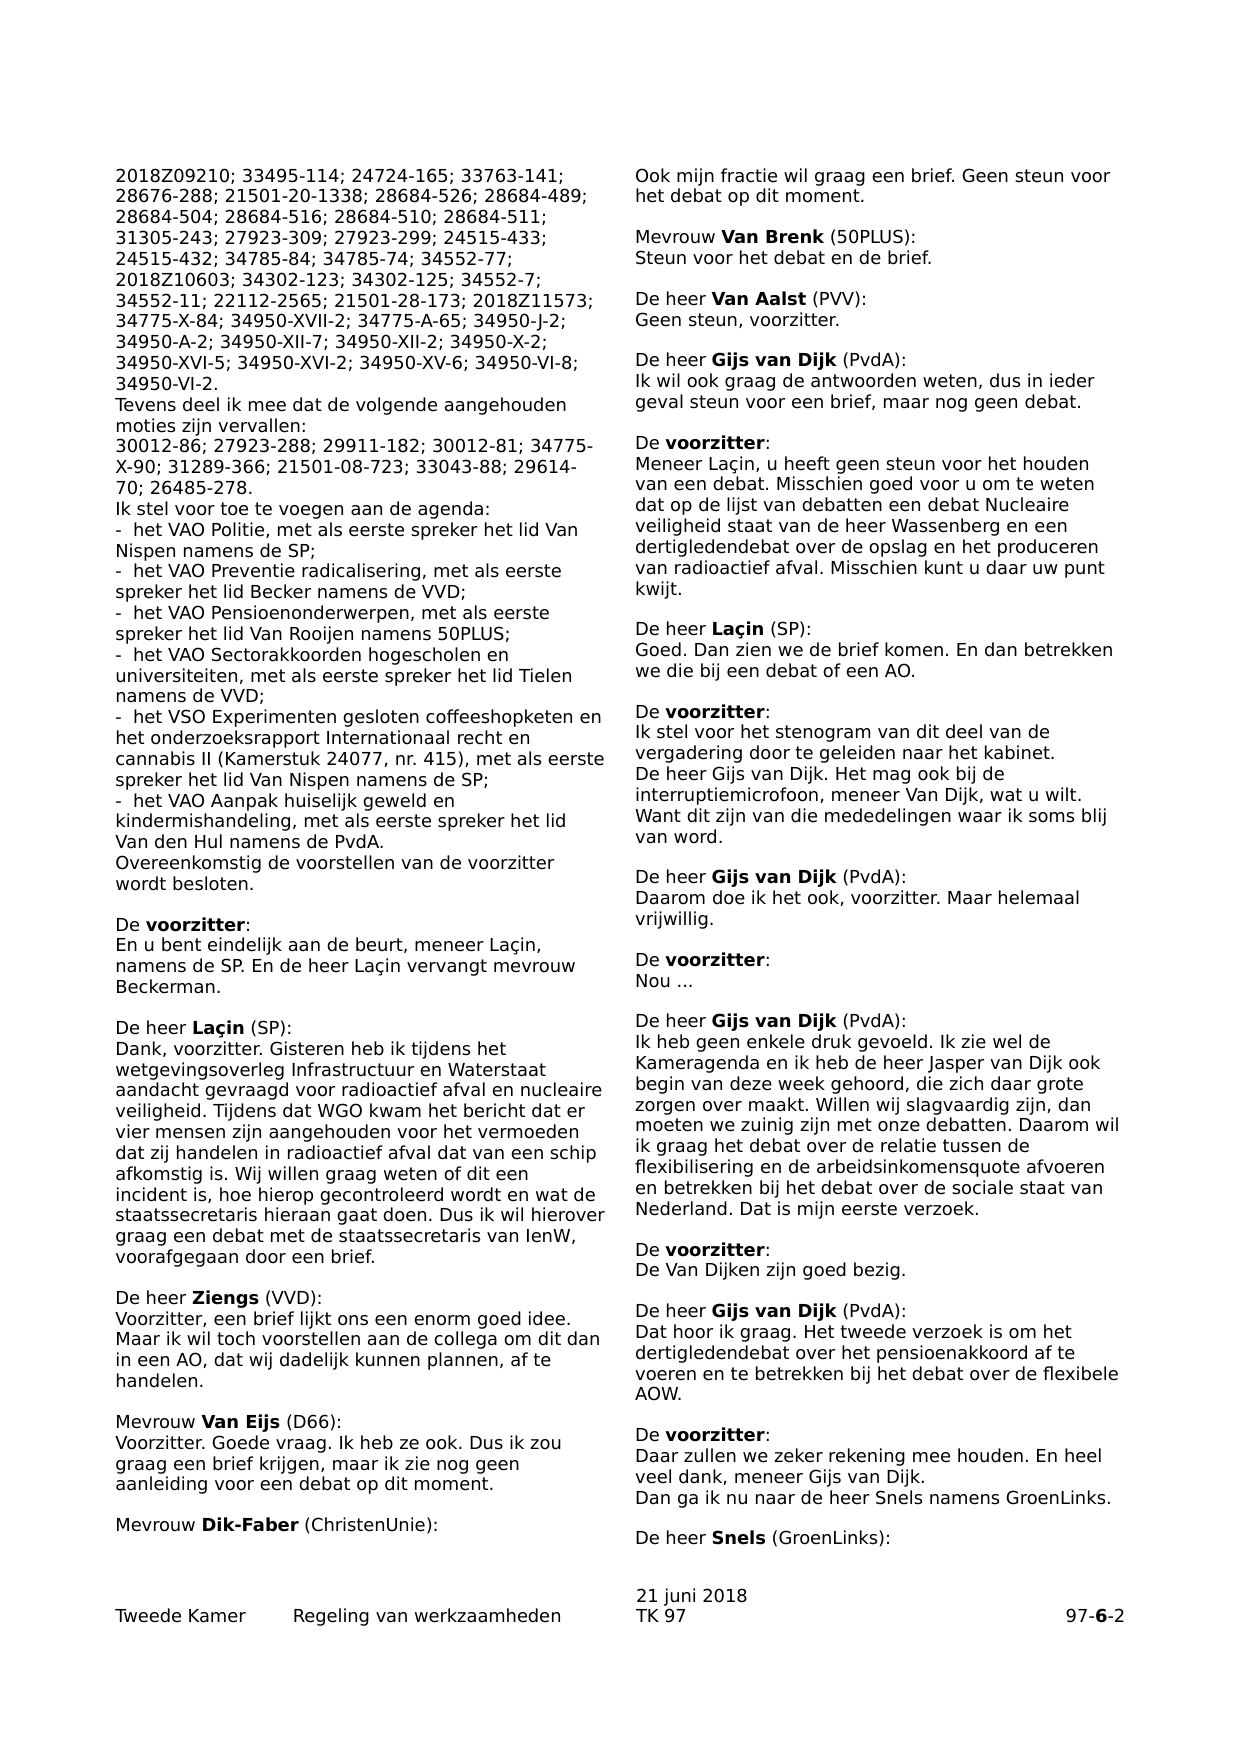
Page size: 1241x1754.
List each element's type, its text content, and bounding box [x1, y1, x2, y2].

list het VAO Politie, met als eerste spreker het lid Van Nispen namens de SP; [115, 519, 605, 561]
text Mevrouw Dik-Faber (ChristenUnie): [115, 1515, 605, 1536]
text De Van Dijken zijn goed bezig. [635, 1260, 1125, 1281]
text Dan ga ik nu naar de heer Snels namens GroenLinks. [635, 1487, 1125, 1508]
text Mevrouw Van Brenk (50PLUS): [635, 227, 1125, 248]
text Meneer Laçin, u heeft geen steun voor het houden van een debat. Misschien goed voor u om te weten dat op de lijst van debatten een debat Nucleaire veiligheid staat van de heer Wassenberg en een dertigledendebat over de opslag en het produceren van radioactief afval. Misschien kunt u daar uw punt kwijt. [635, 453, 1125, 599]
text Daar zullen we zeker rekening mee houden. En heel veel dank, meneer Gijs van Dijk. [635, 1446, 1125, 1487]
text Steun voor het debat en de brief. [635, 248, 1125, 268]
text De voorzitter: [635, 701, 1125, 722]
text Ik heb geen enkele druk gevoeld. Ik zie wel de Kameragenda en ik heb de heer Jasper van Dijk ook begin van deze week gehoord, die zich daar grote zorgen over maakt. Willen wij slagvaardig zijn, dan moeten we zuinig zijn met onze debatten. Daarom wil ik graag het debat over de relatie tussen de flexibilisering en de arbeidsinkomensquote afvoeren en betrekken bij het debat over de sociale staat van Nederland. Dat is mijn eerste verzoek. [635, 1032, 1125, 1219]
text De voorzitter: [115, 914, 605, 935]
text De voorzitter: [635, 432, 1125, 453]
text De heer Gijs van Dijk (PvdA): [635, 350, 1125, 371]
list het VAO Pensioenonderwerpen, met als eerste spreker het lid Van Rooijen namens 50PLUS; [115, 603, 605, 644]
text Voorzitter. Goede vraag. Ik heb ze ook. Dus ik zou graag een brief krijgen, maar ik zie nog geen aanleiding voor een debat op dit moment. [115, 1432, 605, 1495]
text Daarom doe ik het ook, voorzitter. Maar helemaal vrijwillig. [635, 888, 1125, 929]
text De heer Van Aalst (PVV): [635, 288, 1125, 309]
list het VAO Aanpak huiselijk geweld en kindermishandeling, met als eerste spreker het lid Van den Hul namens de PvdA. [115, 790, 605, 853]
text De heer Laçin (SP): [115, 1018, 605, 1038]
text Voorzitter, een brief lijkt ons een enorm goed idee. Maar ik wil toch voorstellen aan de collega om dit dan in een AO, dat wij dadelijk kunnen plannen, af te handelen. [115, 1308, 605, 1392]
text Nou ... [635, 970, 1125, 991]
text En u bent eindelijk aan de beurt, meneer Laçin, namens de SP. En de heer Laçin vervangt mevrouw Beckerman. [115, 935, 605, 998]
text De heer Gijs van Dijk (PvdA): [635, 867, 1125, 888]
text De heer Gijs van Dijk (PvdA): [635, 1011, 1125, 1032]
text 30012-86; 27923-288; 29911-182; 30012-81; 34775-X-90; 31289-366; 21501-08-723; 33043-88; 29614-70; 26485-278. [115, 436, 605, 499]
text De voorzitter: [635, 1239, 1125, 1260]
text Geen steun, voorzitter. [635, 309, 1125, 330]
text De heer Gijs van Dijk. Het mag ook bij de interruptiemicrofoon, meneer Van Dijk, wat u wilt. Want dit zijn van die mededelingen waar ik soms blij van word. [635, 764, 1125, 847]
list het VAO Preventie radicalisering, met als eerste spreker het lid Becker namens de VVD; [115, 561, 605, 603]
text Dank, voorzitter. Gisteren heb ik tijdens het wetgevingsoverleg Infrastructuur en Waterstaat aandacht gevraagd voor radioactief afval en nucleaire veiligheid. Tijdens dat WGO kwam het bericht dat er vier mensen zijn aangehouden voor het vermoeden dat zij handelen in radioactief afval dat van een schip afkomstig is. Wij willen graag weten of dit een incident is, hoe hierop gecontroleerd wordt en wat de staatssecretaris hieraan gaat doen. Dus ik wil hierover graag een debat met de staatssecretaris van IenW, voorafgegaan door een brief. [115, 1038, 605, 1268]
text De heer Ziengs (VVD): [115, 1288, 605, 1308]
list het VSO Experimenten gesloten coffeeshopketen en het onderzoeksrapport Internationaal recht en cannabis II (Kamerstuk 24077, nr. 415), met als eerste spreker het lid Van Nispen namens de SP; [115, 707, 605, 790]
text Tevens deel ik mee dat de volgende aangehouden moties zijn vervallen: [115, 394, 605, 436]
text Ook mijn fractie wil graag een brief. Geen steun voor het debat op dit moment. [635, 165, 1125, 207]
text Ik stel voor toe te voegen aan de agenda: [115, 499, 605, 519]
text De voorzitter: [635, 949, 1125, 970]
text Ik wil ook graag de antwoorden weten, dus in ieder geval steun voor een brief, maar nog geen debat. [635, 371, 1125, 412]
text Ik stel voor het stenogram van dit deel van de vergadering door te geleiden naar het kabinet. [635, 722, 1125, 764]
text Mevrouw Van Eijs (D66): [115, 1412, 605, 1432]
text De voorzitter: [635, 1425, 1125, 1446]
text De heer Laçin (SP): [635, 619, 1125, 640]
text 2018Z09210; 33495-114; 24724-165; 33763-141; 28676-288; 21501-20-1338; 28684-526; 28684-489; 28684-504; 28684-516; 28684-510; 28684-511; 31305-243; 27923-309; 27923-299; 24515-433; 24515-432; 34785-84; 34785-74; 34552-77; 2018Z10603; 34302-123; 34302-125; 34552-7; 34552-11; 22112-2565; 21501-28-173; 2018Z11573; 34775-X-84; 34950-XVII-2; 34775-A-65; 34950-J-2; 34950-A-2; 34950-XII-7; 34950-XII-2; 34950-X-2; 34950-XVI-5; 34950-XVI-2; 34950-XV-6; 34950-VI-8; 34950-VI-2. [115, 165, 605, 394]
text De heer Snels (GroenLinks): [635, 1528, 1125, 1549]
text Goed. Dan zien we de brief komen. En dan betrekken we die bij een debat of een AO. [635, 640, 1125, 681]
text Overeenkomstig de voorstellen van de voorzitter wordt besloten. [115, 853, 605, 894]
text Dat hoor ik graag. Het tweede verzoek is om het dertigledendebat over het pensioenakkoord af te voeren en te betrekken bij het debat over de flexibele AOW. [635, 1322, 1125, 1405]
text De heer Gijs van Dijk (PvdA): [635, 1301, 1125, 1322]
list het VAO Sectorakkoorden hogescholen en universiteiten, met als eerste spreker het lid Tielen namens de VVD; [115, 644, 605, 707]
